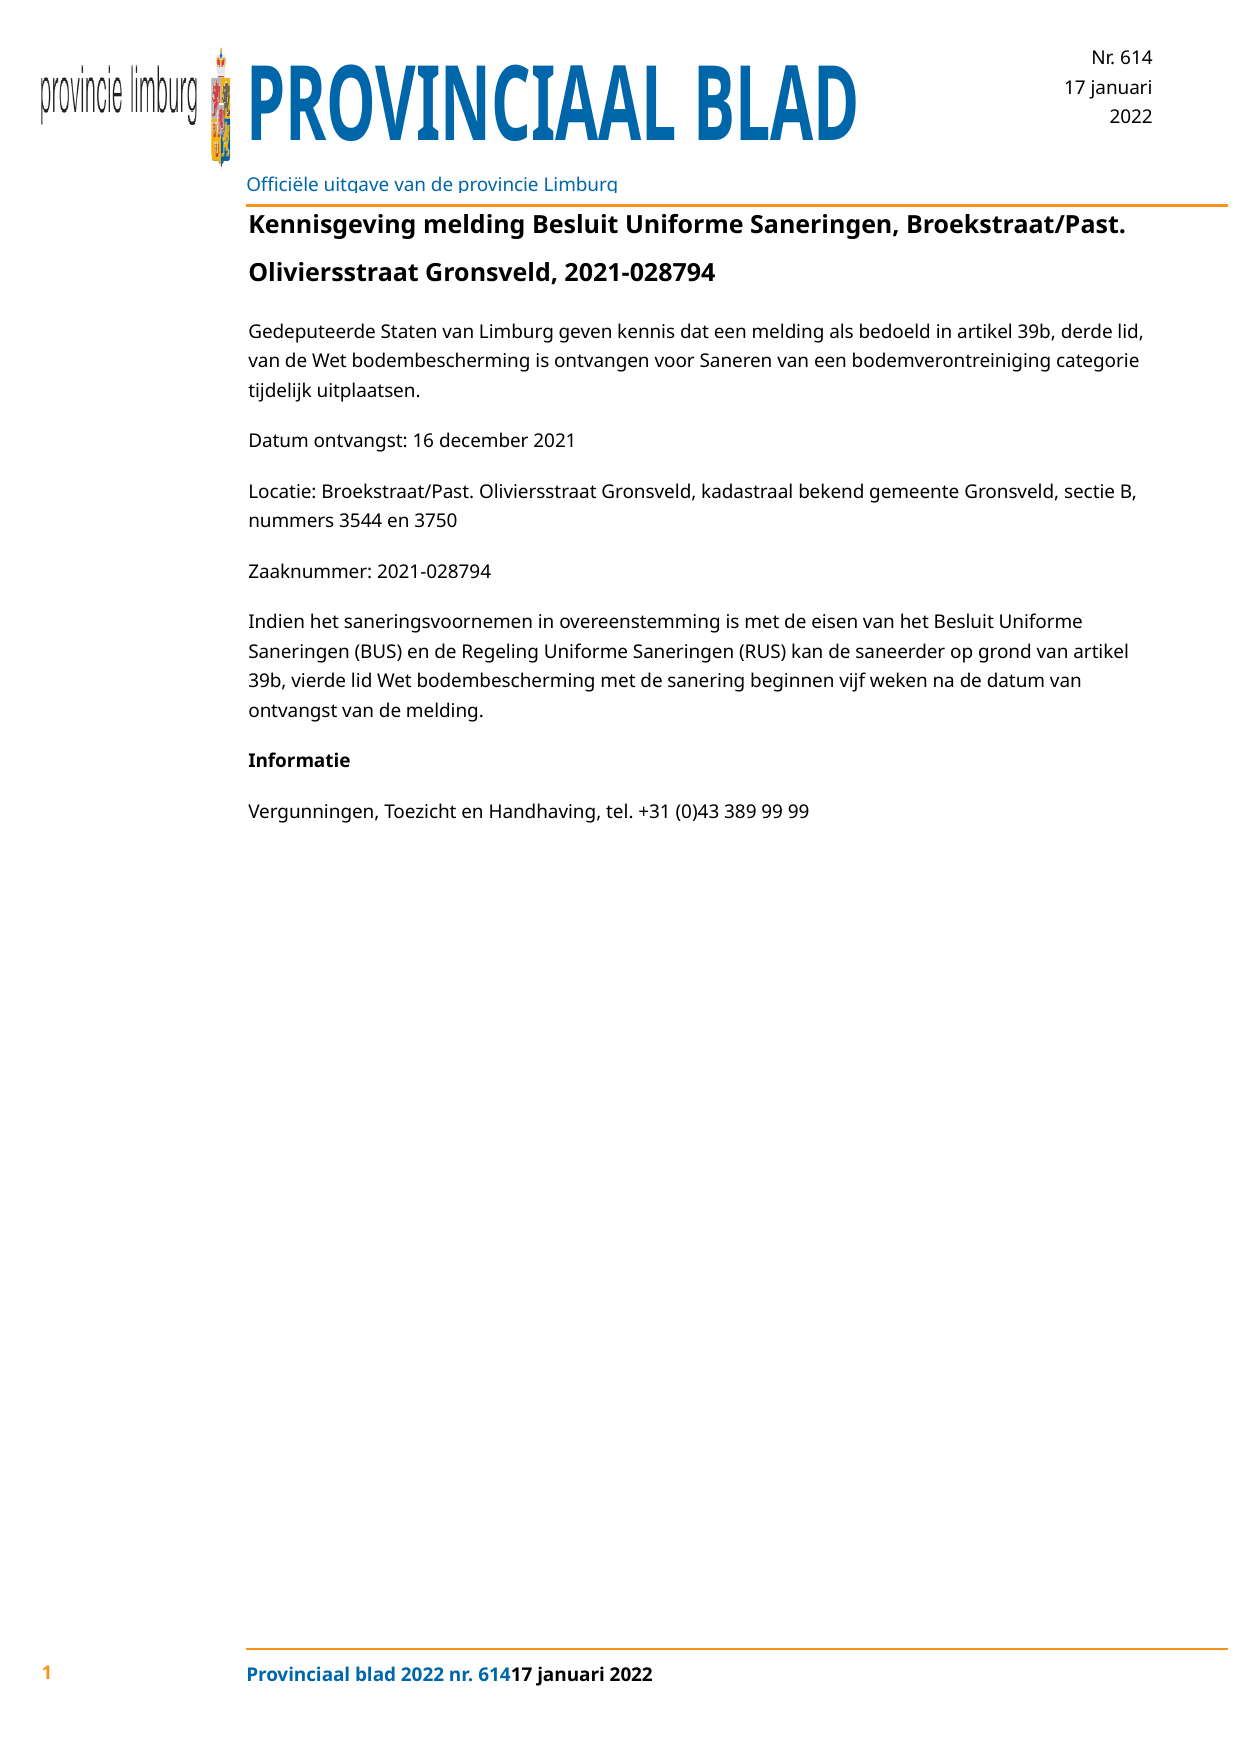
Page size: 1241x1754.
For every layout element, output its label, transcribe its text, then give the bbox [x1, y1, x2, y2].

text Zaaknummer: 2021-028794 [248, 558, 1152, 584]
text Kennisgeving melding Besluit Uniforme Saneringen, Broekstraat/Past. Oliviersstraat Gronsveld, 2021-028794 [248, 207, 1152, 288]
text Datum ontvangst: 16 december 2021 [248, 427, 1152, 453]
text Indien het saneringsvoornemen in overeenstemming is met de eisen van het Besluit Uniforme Saneringen (BUS) en de Regeling Uniforme Saneringen (RUS) kan de saneerder op grond van artikel 39b, vierde lid Wet bodembescherming met de sanering beginnen vijf weken na de datum van ontvangst van de melding. [248, 608, 1152, 723]
text Gedeputeerde Staten van Limburg geven kennis dat een melding als bedoeld in artikel 39b, derde lid, van de Wet bodembescherming is ontvangen voor Saneren van een bodemverontreiniging categorie tijdelijk uitplaatsen. [248, 318, 1152, 403]
text Vergunningen, Toezicht en Handhaving, tel. +31 (0)43 389 99 99 [248, 798, 1152, 824]
text Informatie [248, 747, 1152, 773]
text Locatie: Broekstraat/Past. Oliviersstraat Gronsveld, kadastraal bekend gemeente Gronsveld, sectie B, nummers 3544 en 3750 [248, 478, 1152, 533]
picture [41, 47, 231, 172]
